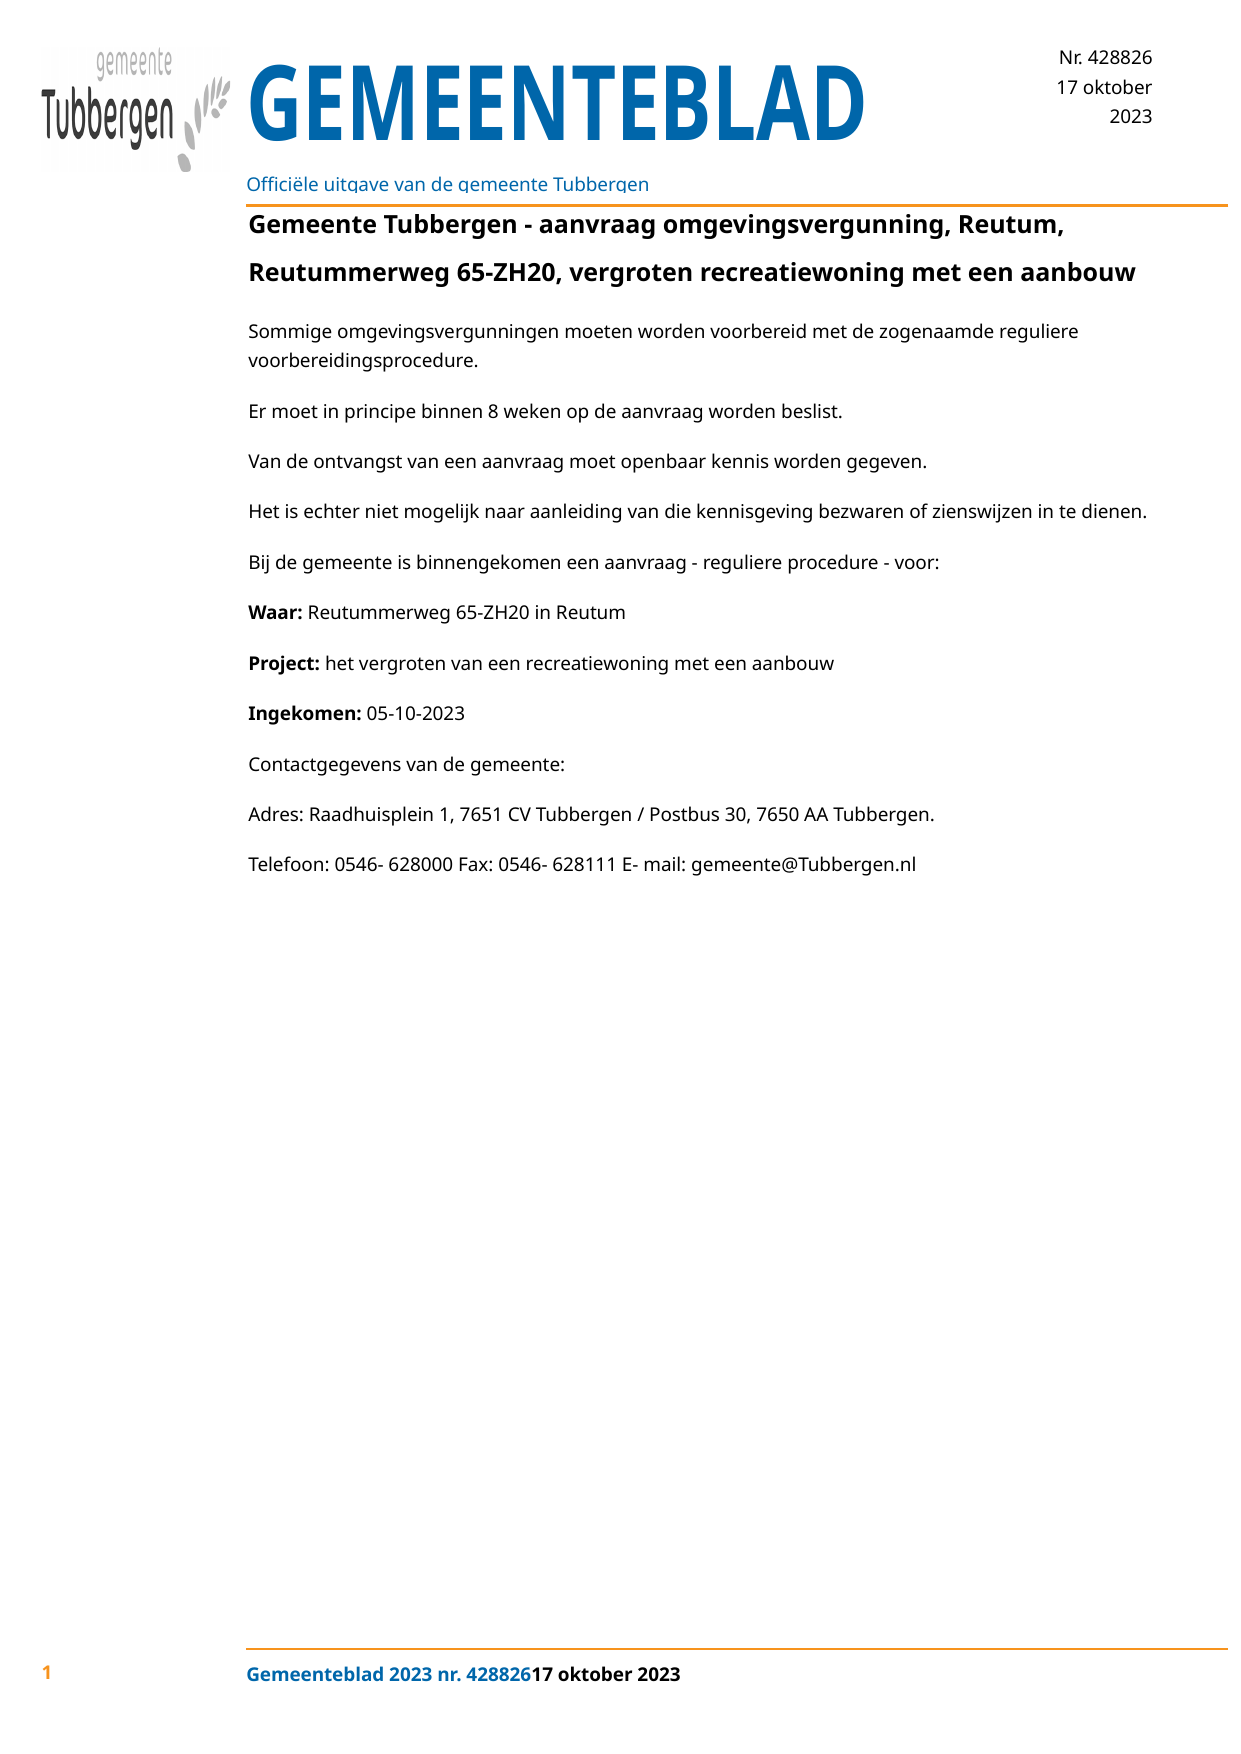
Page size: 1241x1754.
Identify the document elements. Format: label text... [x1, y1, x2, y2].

text Van de ontvangst van een aanvraag moet openbaar kennis worden gegeven. [248, 448, 1152, 474]
text Contactgegevens van de gemeente: [248, 751, 1152, 777]
text Ingekomen: 05-10-2023 [248, 700, 1152, 726]
text Project: het vergroten van een recreatiewoning met een aanbouw [248, 650, 1152, 676]
text Sommige omgevingsvergunningen moeten worden voorbereid met de zogenaamde reguliere voorbereidingsprocedure. [248, 318, 1152, 373]
text Gemeente Tubbergen - aanvraag omgevingsvergunning, Reutum, Reutummerweg 65-ZH20, vergroten recreatiewoning met een aanbouw [248, 207, 1152, 288]
text Adres: Raadhuisplein 1, 7651 CV Tubbergen / Postbus 30, 7650 AA Tubbergen. [248, 801, 1152, 827]
text Er moet in principe binnen 8 weken op de aanvraag worden beslist. [248, 398, 1152, 424]
text Bij de gemeente is binnengekomen een aanvraag - reguliere procedure - voor: [248, 549, 1152, 575]
text Telefoon: 0546- 628000 Fax: 0546- 628111 E- mail: gemeente@Tubbergen.nl [248, 852, 1152, 877]
picture [41, 47, 231, 172]
text Waar: Reutummerweg 65-ZH20 in Reutum [248, 599, 1152, 625]
text Het is echter niet mogelijk naar aanleiding van die kennisgeving bezwaren of zienswijzen in te dienen. [248, 499, 1152, 524]
